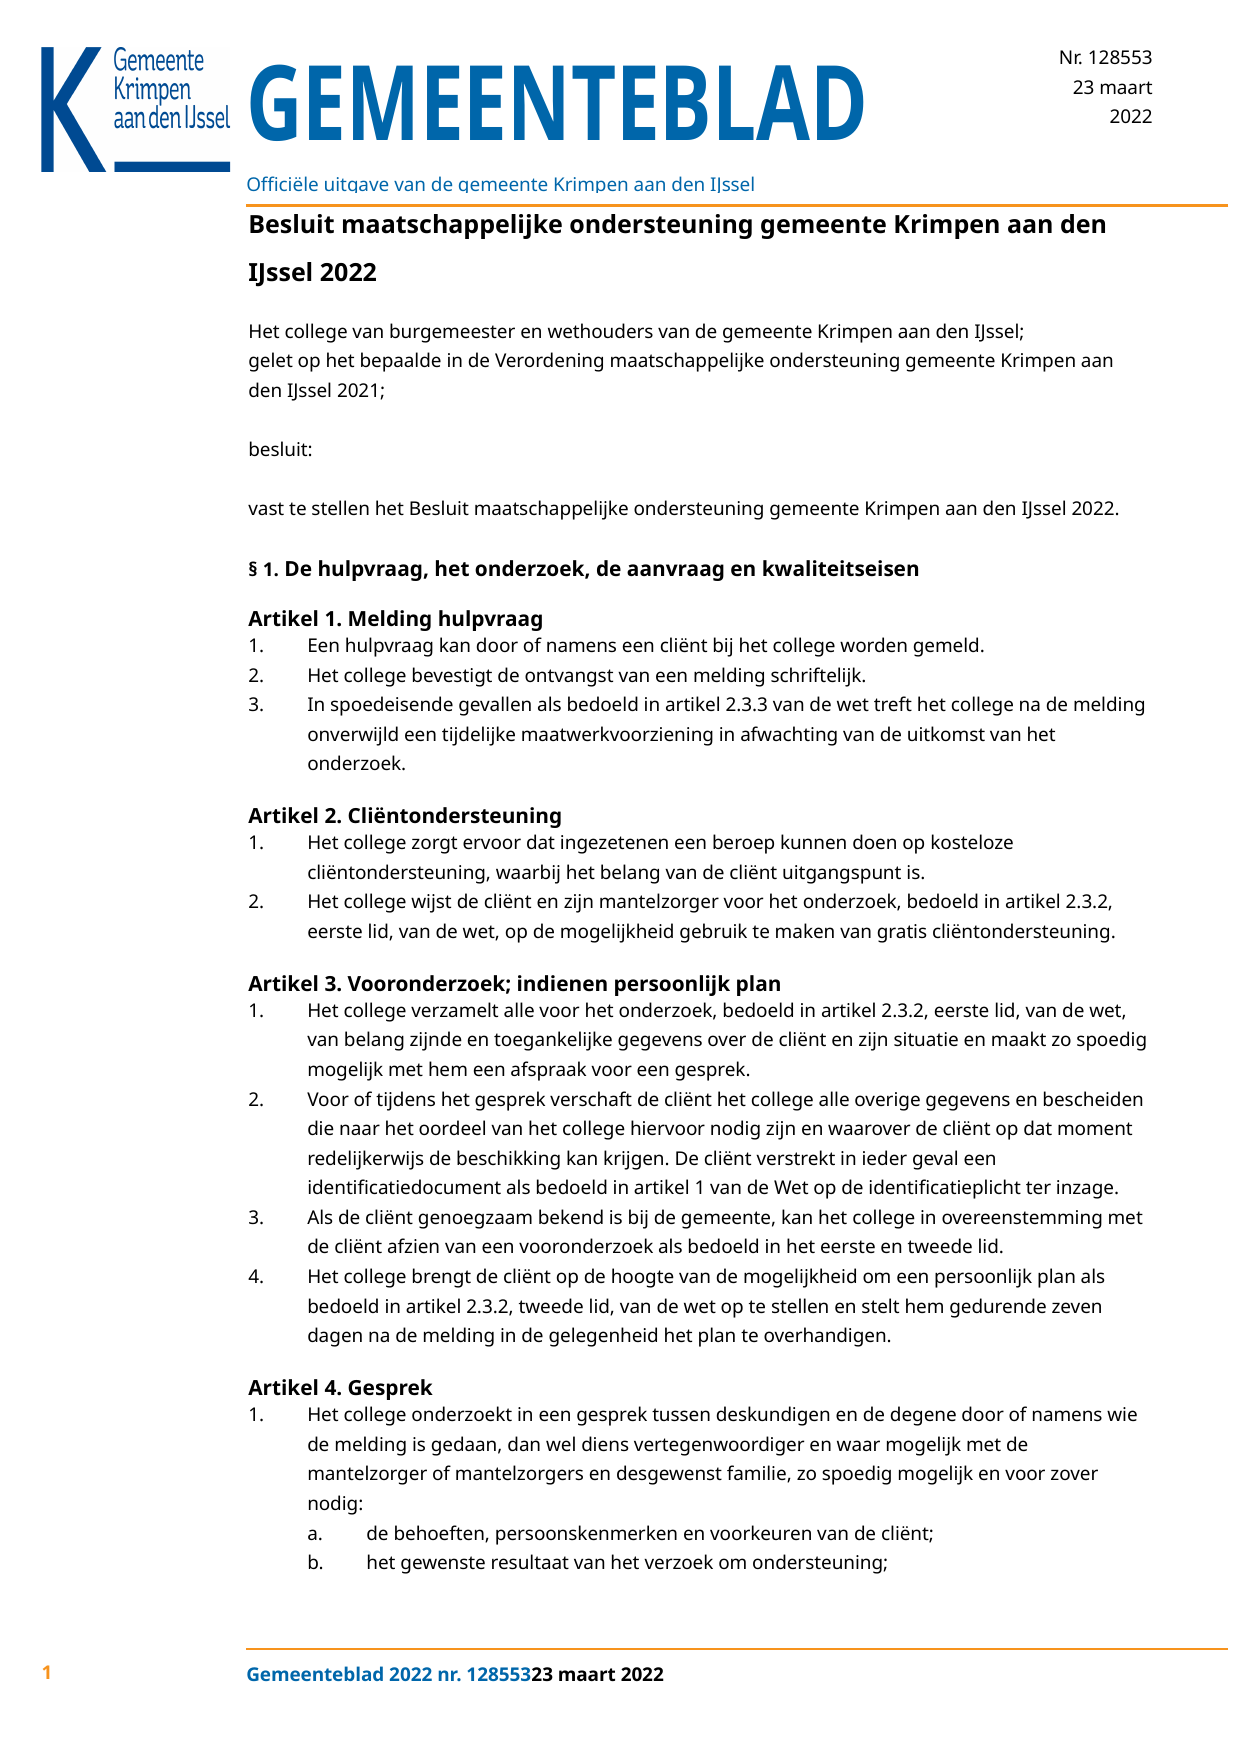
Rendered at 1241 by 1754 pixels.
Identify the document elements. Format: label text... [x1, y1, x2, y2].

text Artikel 4. Gesprek [248, 1373, 1152, 1401]
list Als de cliënt genoegzaam bekend is bij de gemeente, kan het college in overeenstemming met de cliënt afzien van een vooronderzoek als bedoeld in het eerste en tweede lid. [248, 1204, 1152, 1259]
text Het college van burgemeester en wethouders van de gemeente Krimpen aan den IJssel; [248, 318, 1152, 344]
list de behoeften, persoonskenmerken en voorkeuren van de cliënt; [307, 1520, 1152, 1545]
list In spoedeisende gevallen als bedoeld in artikel 2.3.3 van de wet treft het college na de melding onverwijld een tijdelijke maatwerkvoorziening in afwachting van de uitkomst van het onderzoek. [248, 691, 1152, 776]
text Artikel 3. Vooronderzoek; indienen persoonlijk plan [248, 969, 1152, 997]
text Besluit maatschappelijke ondersteuning gemeente Krimpen aan den IJssel 2022 [248, 207, 1152, 288]
text Artikel 1. Melding hulpvraag [248, 604, 1152, 632]
list Een hulpvraag kan door of namens een cliënt bij het college worden gemeld. [248, 632, 1152, 658]
list Voor of tijdens het gesprek verschaft de cliënt het college alle overige gegevens en bescheiden die naar het oordeel van het college hiervoor nodig zijn en waarover de cliënt op dat moment redelijkerwijs de beschikking kan krijgen. De cliënt verstrekt in ieder geval een identificatiedocument als bedoeld in artikel 1 van de Wet op de identificatieplicht ter inzage. [248, 1086, 1152, 1200]
text § 1. De hulpvraag, het onderzoek, de aanvraag en kwaliteitseisen [248, 554, 1152, 583]
list het gewenste resultaat van het verzoek om ondersteuning; [307, 1549, 1152, 1575]
list Het college wijst de cliënt en zijn mantelzorger voor het onderzoek, bedoeld in artikel 2.3.2, eerste lid, van de wet, op de mogelijkheid gebruik te maken van gratis cliëntondersteuning. [248, 889, 1152, 944]
list Het college brengt de cliënt op de hoogte van de mogelijkheid om een persoonlijk plan als bedoeld in artikel 2.3.2, tweede lid, van de wet op te stellen en stelt hem gedurende zeven dagen na de melding in de gelegenheid het plan te overhandigen. [248, 1263, 1152, 1348]
text gelet op het bepaalde in de Verordening maatschappelijke ondersteuning gemeente Krimpen aan den IJssel 2021; [248, 347, 1152, 403]
list Het college zorgt ervoor dat ingezetenen een beroep kunnen doen op kosteloze cliëntondersteuning, waarbij het belang van de cliënt uitgangspunt is. [248, 829, 1152, 885]
list Het college onderzoekt in een gesprek tussen deskundigen en de degene door of namens wie de melding is gedaan, dan wel diens vertegenwoordiger en waar mogelijk met de mantelzorger of mantelzorgers en desgewenst familie, zo spoedig mogelijk en voor zover nodig: [248, 1401, 1152, 1516]
list Het college verzamelt alle voor het onderzoek, bedoeld in artikel 2.3.2, eerste lid, van de wet, van belang zijnde en toegankelijke gegevens over de cliënt en zijn situatie en maakt zo spoedig mogelijk met hem een afspraak voor een gesprek. [248, 997, 1152, 1082]
text vast te stellen het Besluit maatschappelijke ondersteuning gemeente Krimpen aan den IJssel 2022. [248, 495, 1152, 521]
picture [41, 47, 231, 172]
text Artikel 2. Cliëntondersteuning [248, 801, 1152, 829]
list Het college bevestigt de ontvangst van een melding schriftelijk. [248, 662, 1152, 688]
text besluit: [248, 436, 1152, 462]
